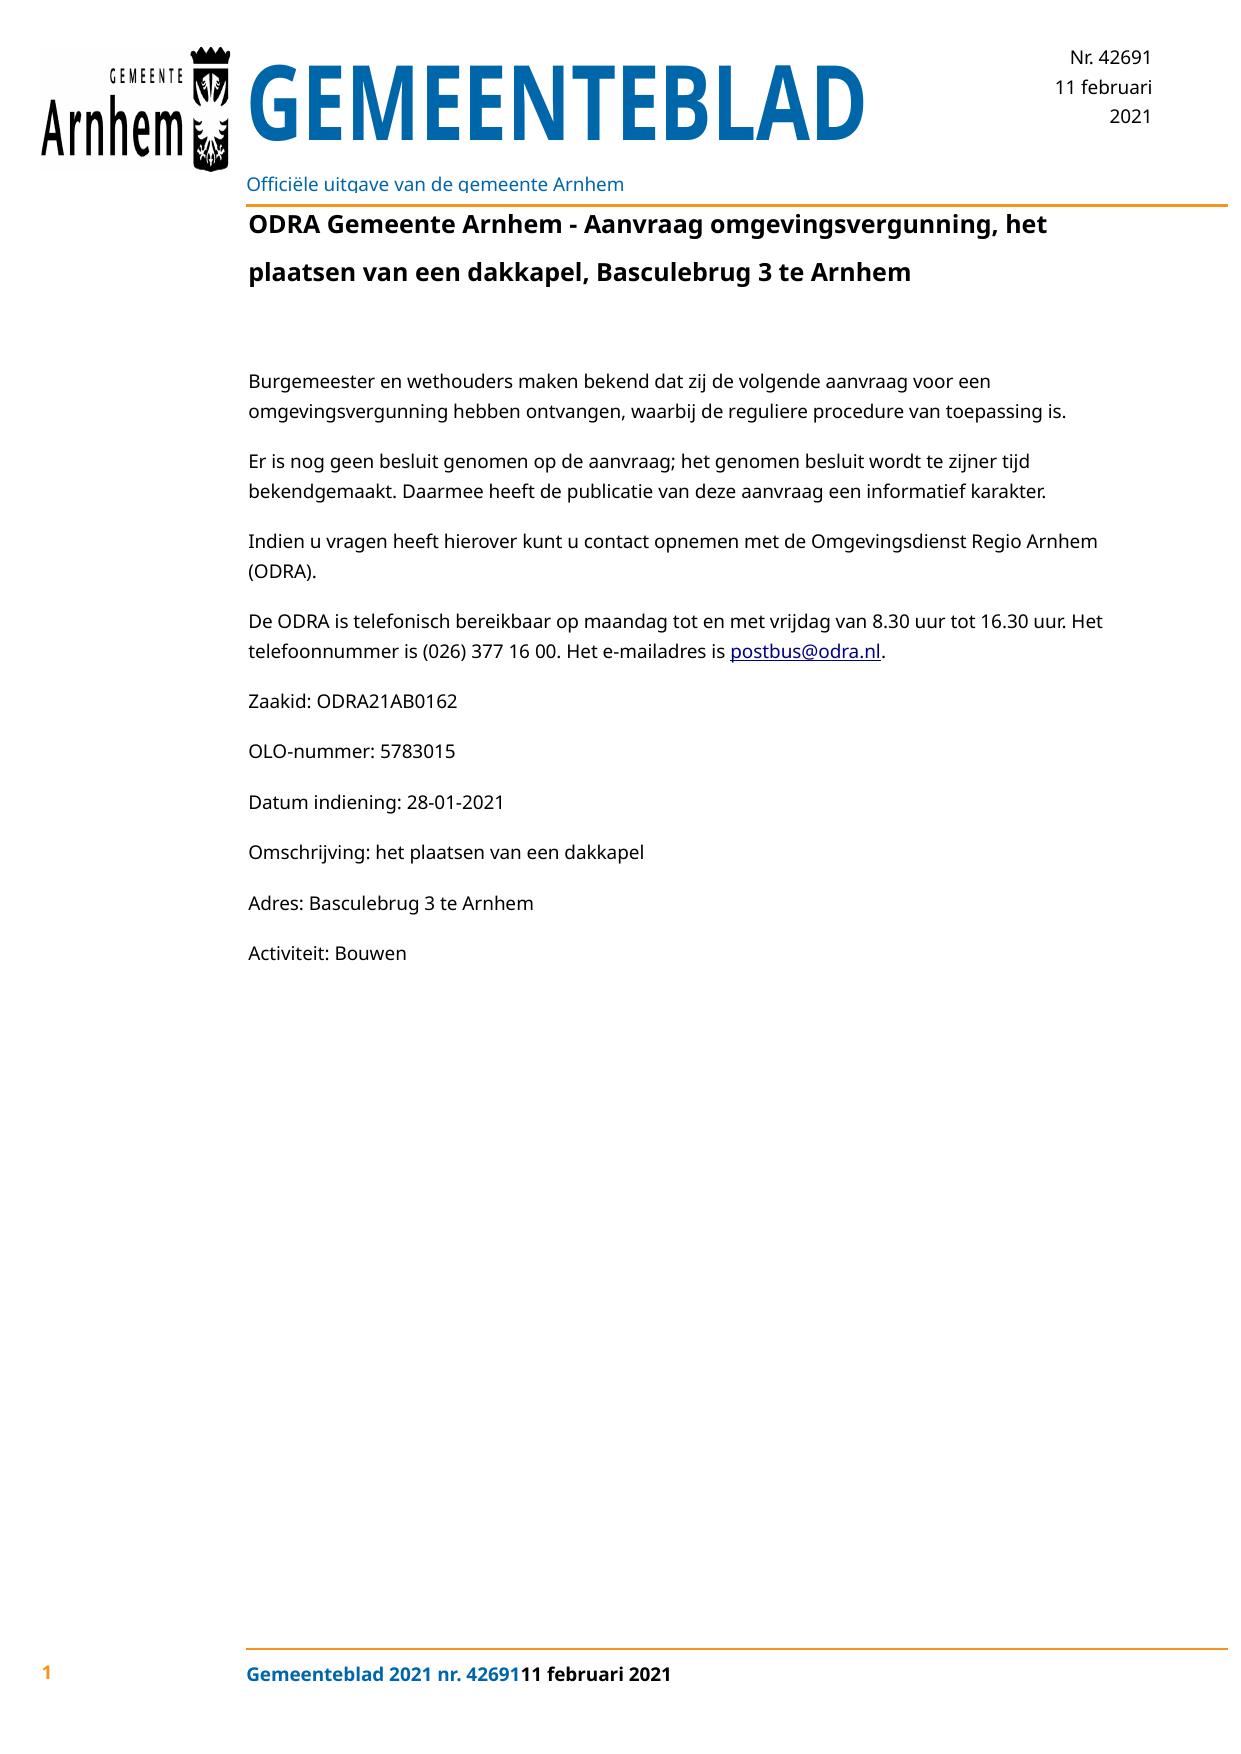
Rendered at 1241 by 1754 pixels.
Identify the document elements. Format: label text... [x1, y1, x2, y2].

text Zaakid: ODRA21AB0162 [248, 688, 1152, 714]
text ODRA Gemeente Arnhem - Aanvraag omgevingsvergunning, het plaatsen van een dakkapel, Basculebrug 3 te Arnhem [248, 207, 1152, 288]
text De ODRA is telefonisch bereikbaar op maandag tot en met vrijdag van 8.30 uur tot 16.30 uur. Het telefoonnummer is (026) 377 16 00. Het e-mailadres is postbus@odra.nl. [248, 608, 1152, 664]
text OLO-nummer: 5783015 [248, 739, 1152, 764]
text Indien u vragen heeft hierover kunt u contact opnemen met de Omgevingsdienst Regio Arnhem (ODRA). [248, 528, 1152, 584]
text Datum indiening: 28-01-2021 [248, 789, 1152, 815]
text Adres: Basculebrug 3 te Arnhem [248, 890, 1152, 916]
text Er is nog geen besluit genomen op de aanvraag; het genomen besluit wordt te zijner tijd bekendgemaakt. Daarmee heeft de publicatie van deze aanvraag een informatief karakter. [248, 448, 1152, 504]
text Omschrijving: het plaatsen van een dakkapel [248, 839, 1152, 865]
picture [41, 47, 231, 172]
text Activiteit: Bouwen [248, 940, 1152, 966]
text Burgemeester en wethouders maken bekend dat zij de volgende aanvraag voor een omgevingsvergunning hebben ontvangen, waarbij de reguliere procedure van toepassing is. [248, 368, 1152, 424]
